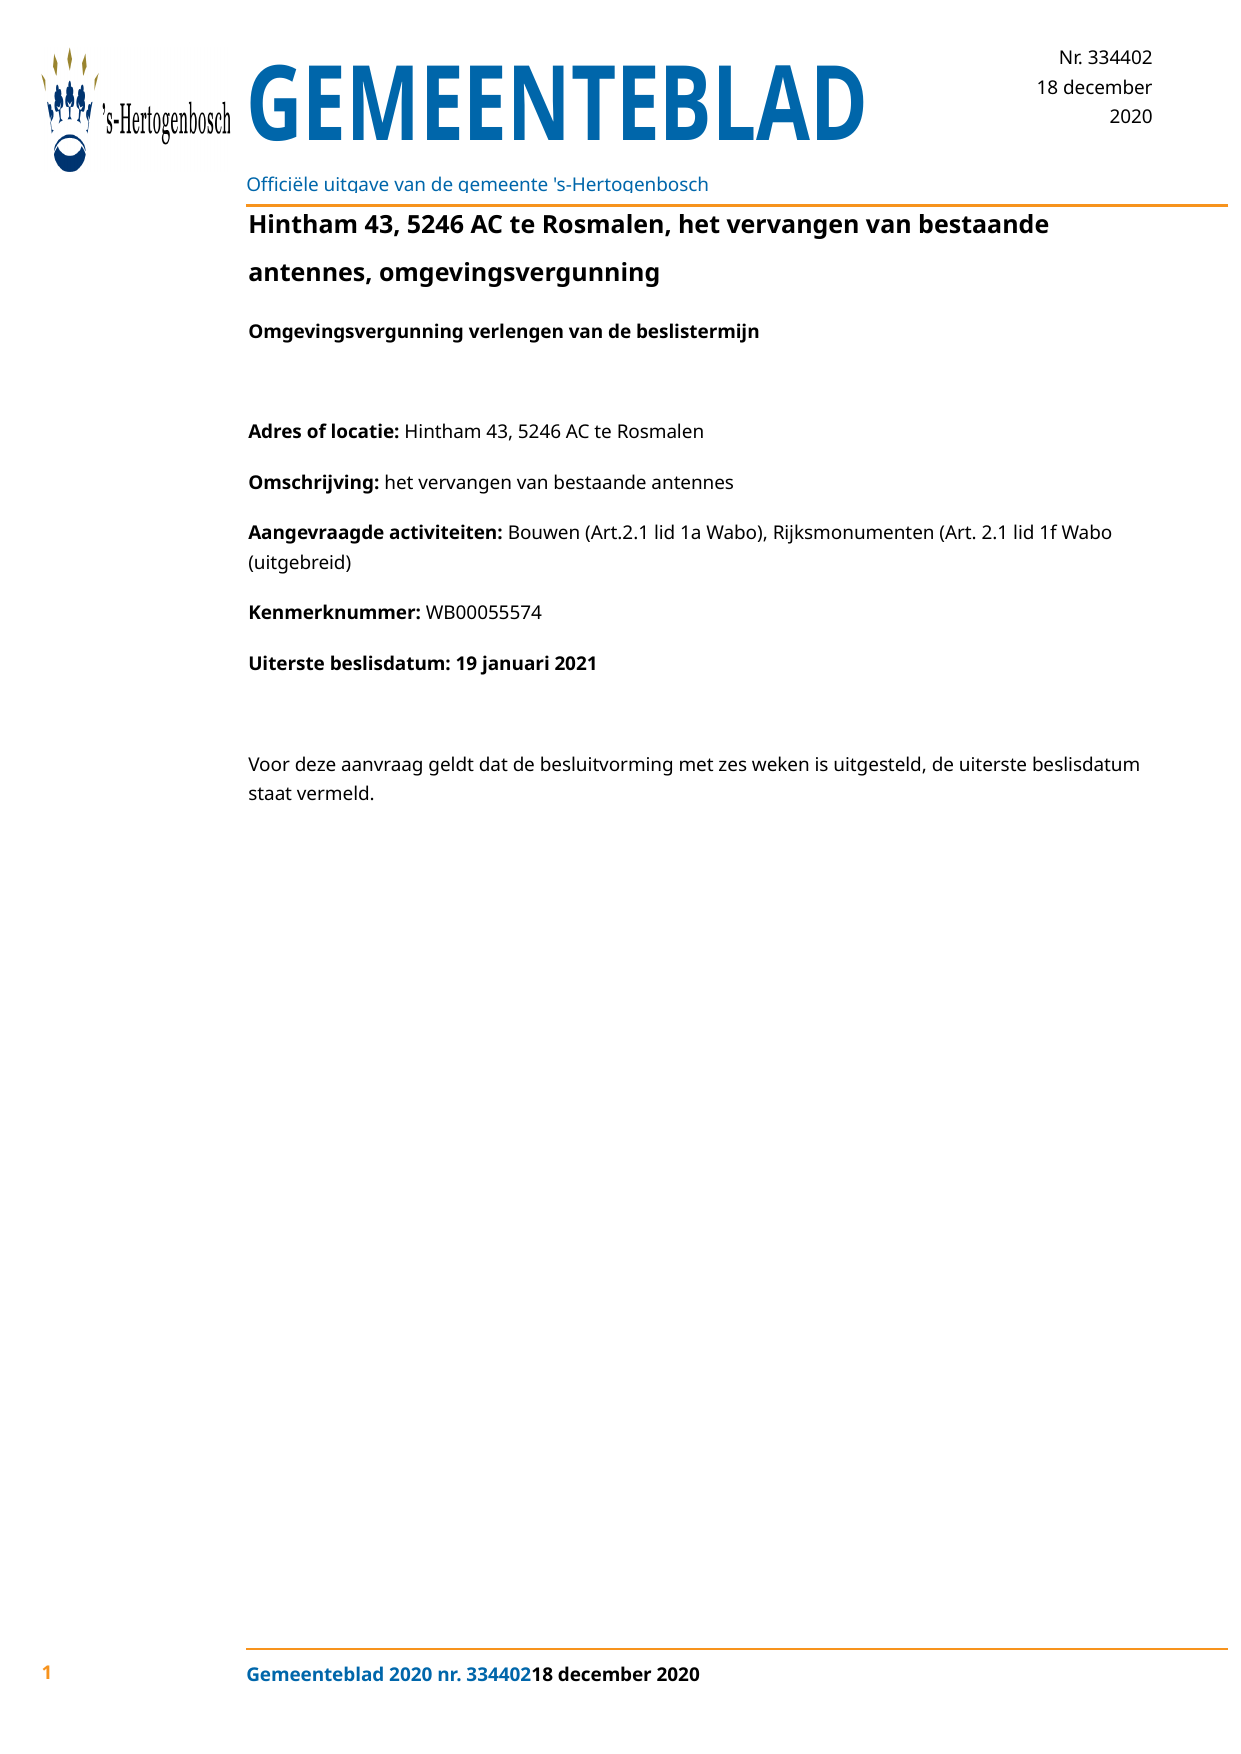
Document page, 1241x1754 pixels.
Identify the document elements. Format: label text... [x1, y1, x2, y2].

text Kenmerknummer: WB00055574 [248, 599, 1152, 625]
text Hintham 43, 5246 AC te Rosmalen, het vervangen van bestaande antennes, omgevingsvergunning [248, 207, 1152, 288]
text Uiterste beslisdatum: 19 januari 2021 [248, 650, 1152, 676]
picture [41, 47, 231, 172]
text Omschrijving: het vervangen van bestaande antennes [248, 469, 1152, 495]
text Voor deze aanvraag geldt dat de besluitvorming met zes weken is uitgesteld, de uiterste beslisdatum staat vermeld. [248, 751, 1152, 806]
text Omgevingsvergunning verlengen van de beslistermijn [248, 318, 1152, 344]
text Aangevraagde activiteiten: Bouwen (Art.2.1 lid 1a Wabo), Rijksmonumenten (Art. 2.1 lid 1f Wabo (uitgebreid) [248, 519, 1152, 575]
text Adres of locatie: Hintham 43, 5246 AC te Rosmalen [248, 419, 1152, 444]
